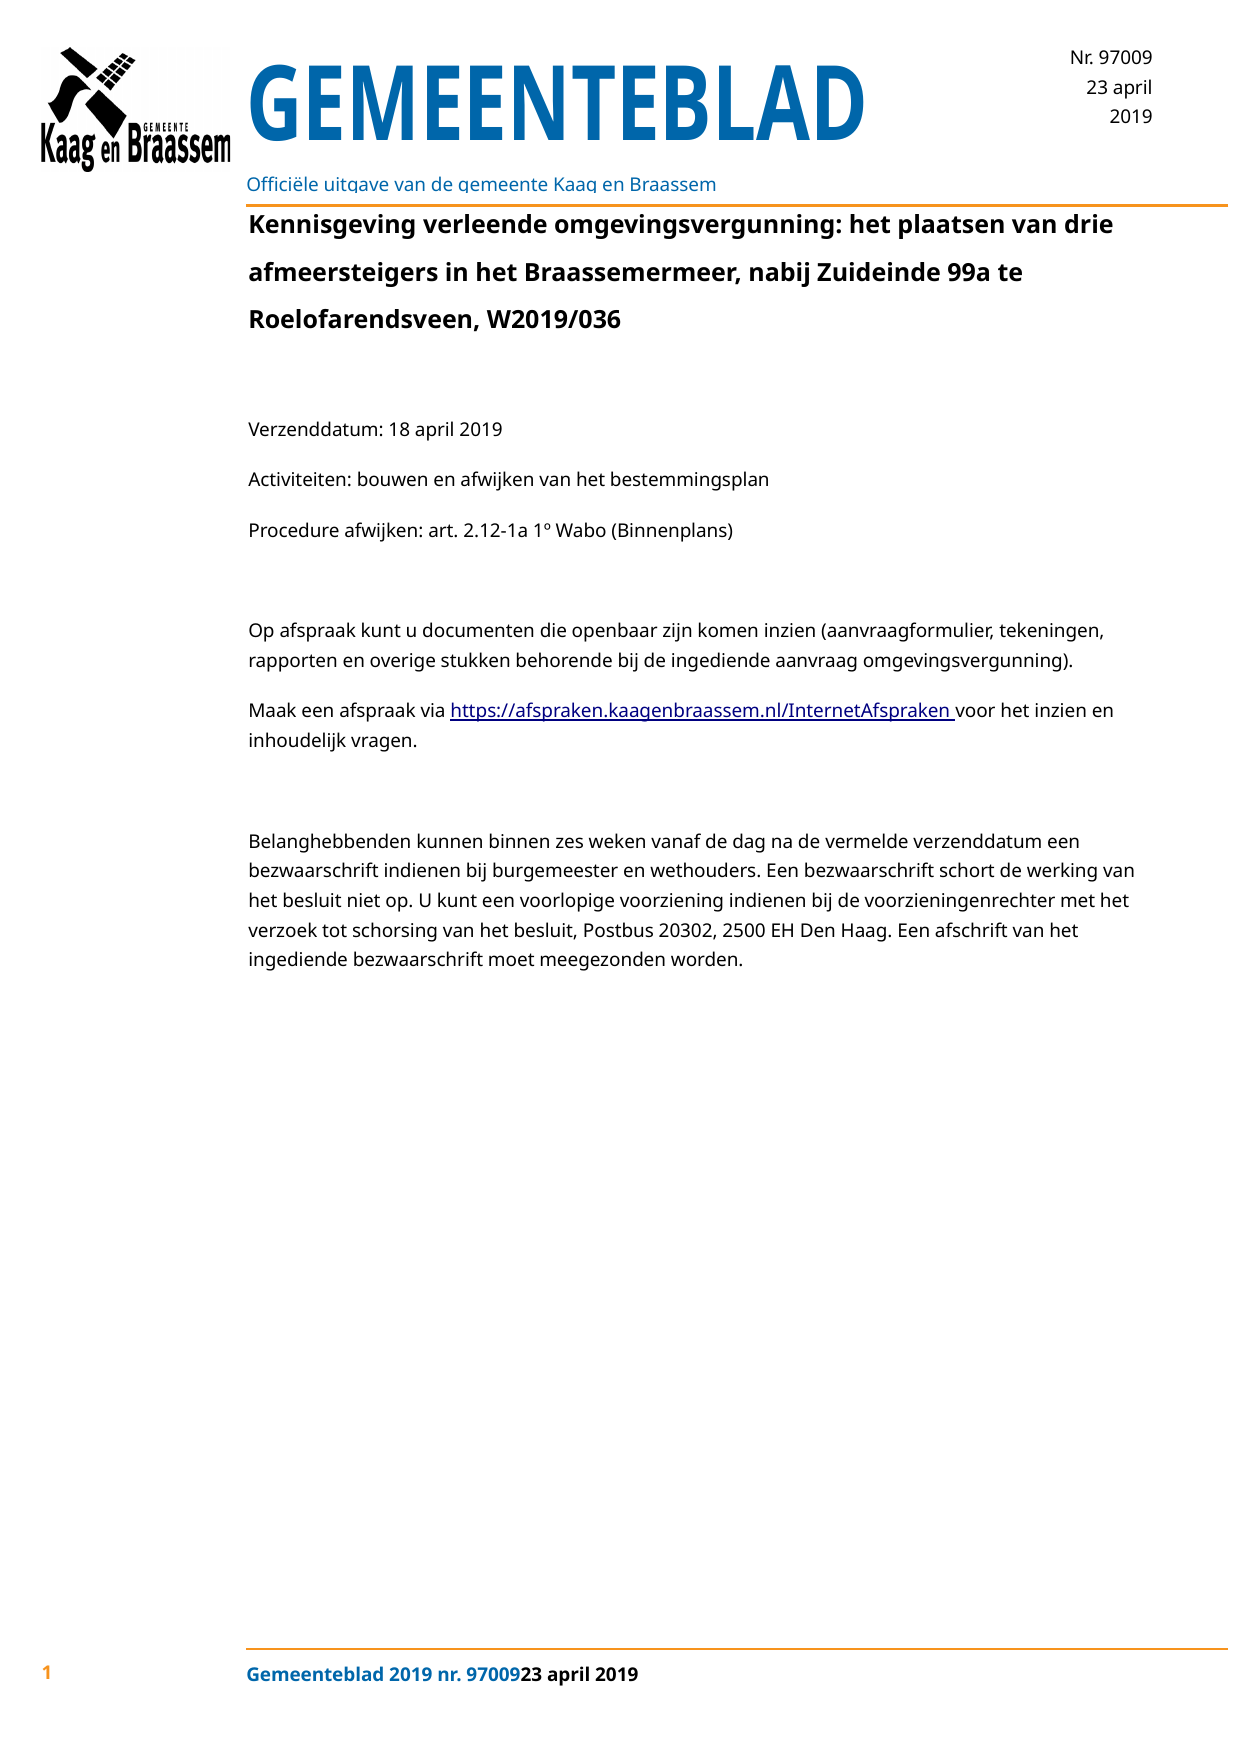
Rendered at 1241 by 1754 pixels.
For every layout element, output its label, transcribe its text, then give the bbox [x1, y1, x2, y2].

text Kennisgeving verleende omgevingsvergunning: het plaatsen van drie afmeersteigers in het Braassemermeer, nabij Zuideinde 99a te Roelofarendsveen, W2019/036 [248, 207, 1152, 336]
text Op afspraak kunt u documenten die openbaar zijn komen inzien (aanvraagformulier, tekeningen, rapporten en overige stukken behorende bij de ingediende aanvraag omgevingsvergunning). [248, 618, 1152, 673]
text Verzenddatum: 18 april 2019 [248, 416, 1152, 442]
picture [41, 47, 231, 172]
text Activiteiten: bouwen en afwijken van het bestemmingsplan [248, 466, 1152, 492]
text Belanghebbenden kunnen binnen zes weken vanaf de dag na de vermelde verzenddatum een bezwaarschrift indienen bij burgemeester en wethouders. Een bezwaarschrift schort de werking van het besluit niet op. U kunt een voorlopige voorziening indienen bij de voorzieningenrechter met het verzoek tot schorsing van het besluit, Postbus 20302, 2500 EH Den Haag. Een afschrift van het ingediende bezwaarschrift moet meegezonden worden. [248, 828, 1152, 972]
text Maak een afspraak via https://afspraken.kaagenbraassem.nl/InternetAfspraken voor het inzien en inhoudelijk vragen. [248, 698, 1152, 753]
text Procedure afwijken: art. 2.12-1a 1º Wabo (Binnenplans) [248, 517, 1152, 542]
